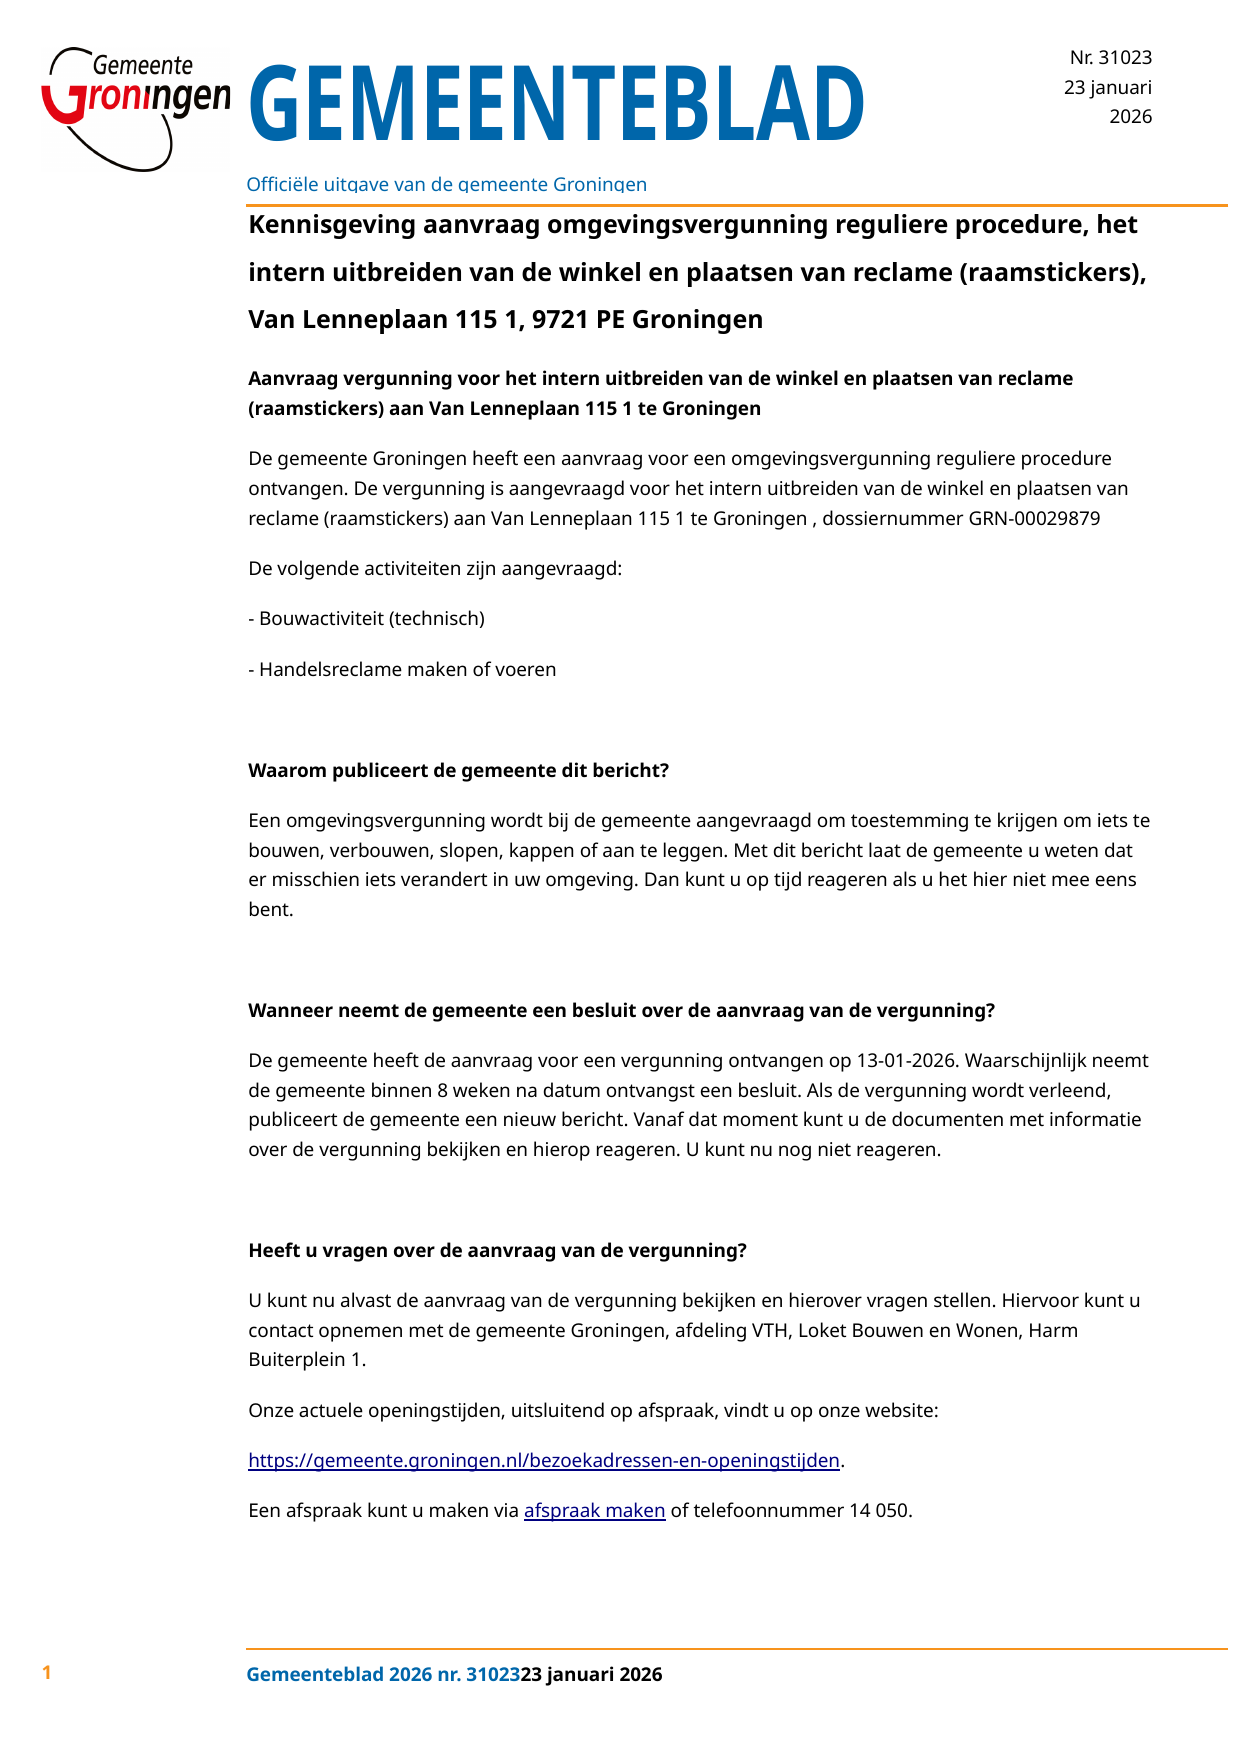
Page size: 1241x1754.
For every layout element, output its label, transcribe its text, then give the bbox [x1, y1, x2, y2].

text Een omgevingsvergunning wordt bij de gemeente aangevraagd om toestemming te krijgen om iets te bouwen, verbouwen, slopen, kappen of aan te leggen. Met dit bericht laat de gemeente u weten dat er misschien iets verandert in uw omgeving. Dan kunt u op tijd reageren als u het hier niet mee eens bent. [248, 807, 1152, 922]
text De volgende activiteiten zijn aangevraagd: [248, 555, 1152, 581]
text - Bouwactiviteit (technisch) [248, 606, 1152, 631]
text U kunt nu alvast de aanvraag van de vergunning bekijken en hierover vragen stellen. Hiervoor kunt u contact opnemen met de gemeente Groningen, afdeling VTH, Loket Bouwen en Wonen, Harm Buiterplein 1. [248, 1287, 1152, 1372]
text Aanvraag vergunning voor het intern uitbreiden van de winkel en plaatsen van reclame (raamstickers) aan Van Lenneplaan 115 1 te Groningen [248, 366, 1152, 421]
text De gemeente heeft de aanvraag voor een vergunning ontvangen op 13-01-2026. Waarschijnlijk neemt de gemeente binnen 8 weken na datum ontvangst een besluit. Als de vergunning wordt verleend, publiceert de gemeente een nieuw bericht. Vanaf dat moment kunt u de documenten met informatie over de vergunning bekijken en hierop reageren. U kunt nu nog niet reageren. [248, 1047, 1152, 1162]
text Waarom publiceert de gemeente dit bericht? [248, 757, 1152, 782]
text Heeft u vragen over de aanvraag van de vergunning? [248, 1237, 1152, 1262]
text De gemeente Groningen heeft een aanvraag voor een omgevingsvergunning reguliere procedure ontvangen. De vergunning is aangevraagd voor het intern uitbreiden van de winkel en plaatsen van reclame (raamstickers) aan Van Lenneplaan 115 1 te Groningen , dossiernummer GRN-00029879 [248, 446, 1152, 530]
text - Handelsreclame maken of voeren [248, 656, 1152, 682]
text Een afspraak kunt u maken via afspraak maken of telefoonnummer 14 050. [248, 1498, 1152, 1523]
picture [41, 47, 231, 172]
text Kennisgeving aanvraag omgevingsvergunning reguliere procedure, het intern uitbreiden van de winkel en plaatsen van reclame (raamstickers), Van Lenneplaan 115 1, 9721 PE Groningen [248, 207, 1152, 336]
text Onze actuele openingstijden, uitsluitend op afspraak, vindt u op onze website: [248, 1397, 1152, 1422]
text Wanneer neemt de gemeente een besluit over de aanvraag van de vergunning? [248, 997, 1152, 1022]
text https://gemeente.groningen.nl/bezoekadressen-en-openingstijden. [248, 1447, 1152, 1473]
